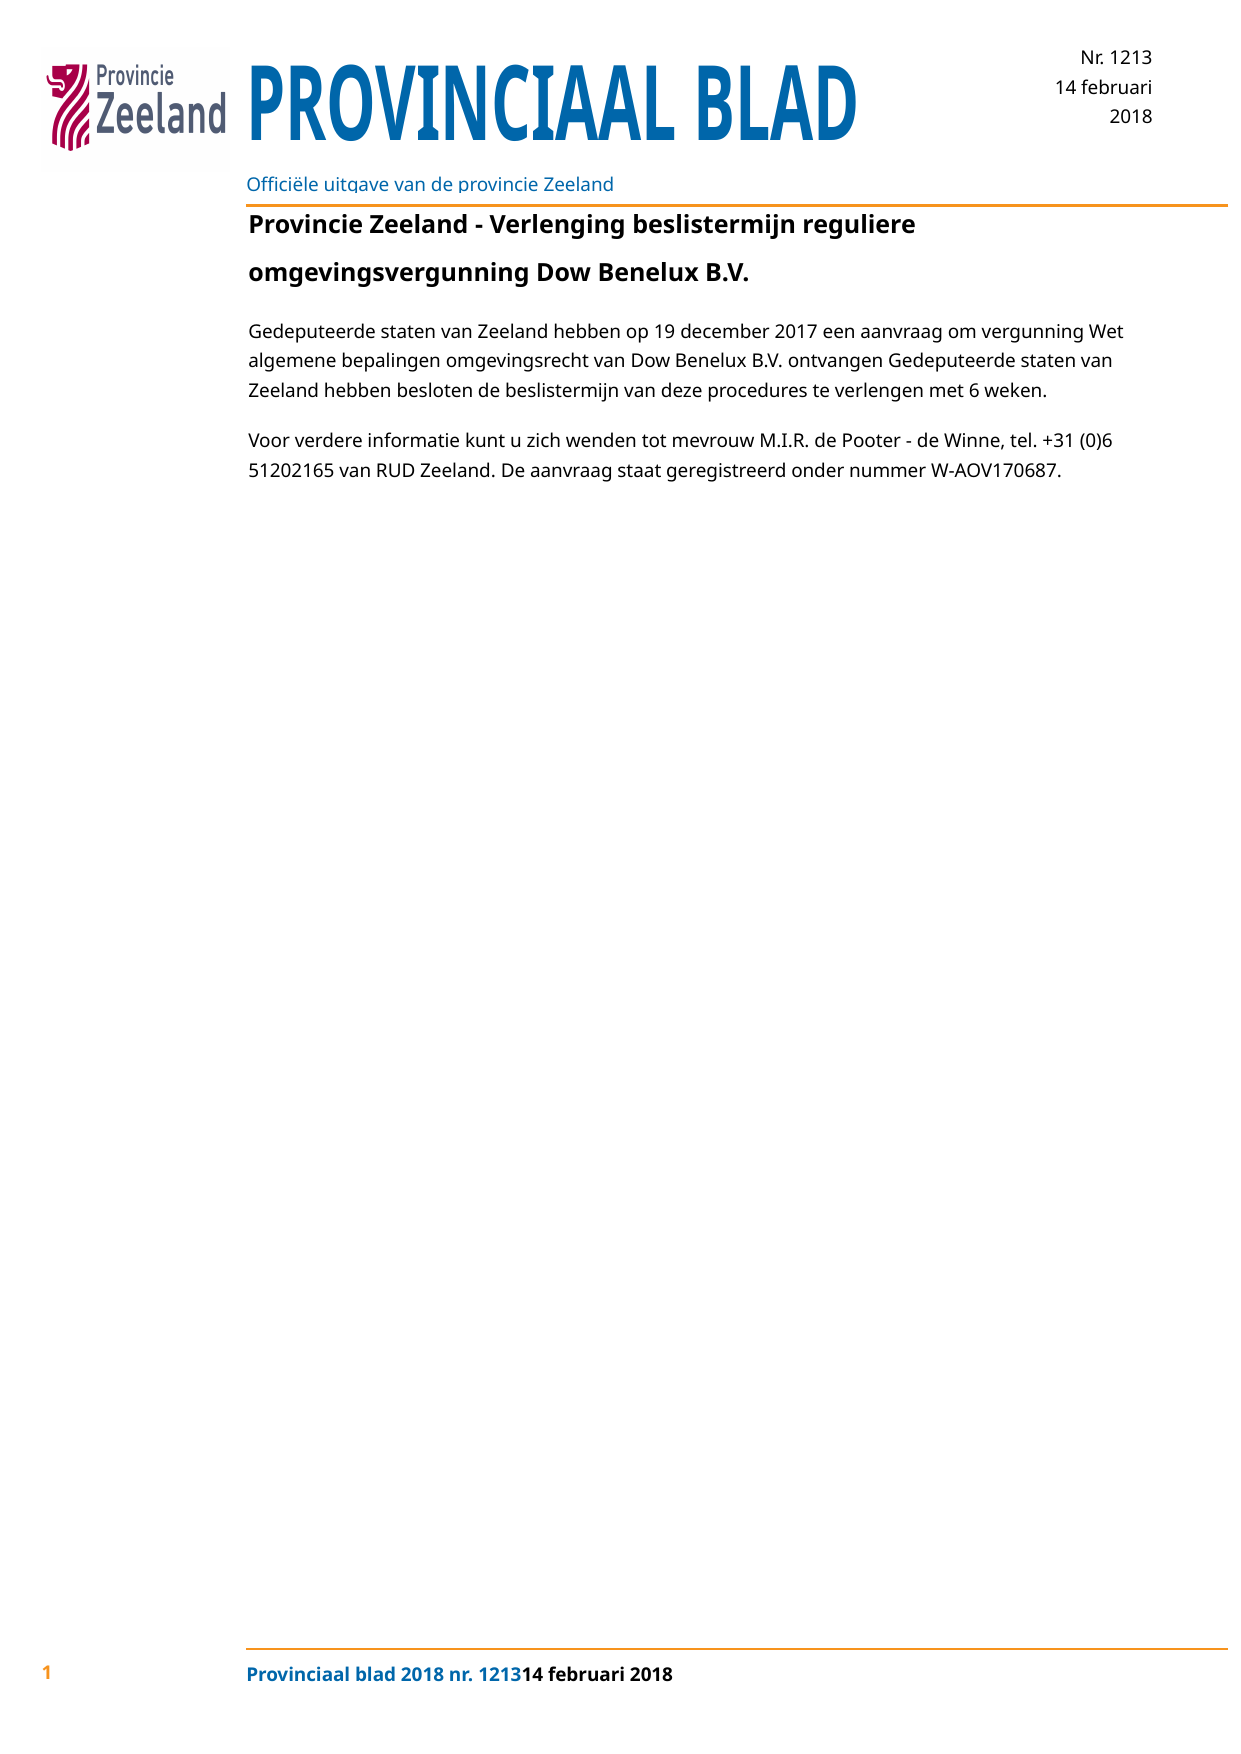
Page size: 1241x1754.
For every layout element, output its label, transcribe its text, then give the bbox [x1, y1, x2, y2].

picture [41, 47, 231, 172]
text Provincie Zeeland - Verlenging beslistermijn reguliere omgevingsvergunning Dow Benelux B.V. [248, 207, 1152, 288]
text Voor verdere informatie kunt u zich wenden tot mevrouw M.I.R. de Pooter - de Winne, tel. +31 (0)6 51202165 van RUD Zeeland. De aanvraag staat geregistreerd onder nummer W-AOV170687. [248, 427, 1152, 483]
text Gedeputeerde staten van Zeeland hebben op 19 december 2017 een aanvraag om vergunning Wet algemene bepalingen omgevingsrecht van Dow Benelux B.V. ontvangen Gedeputeerde staten van Zeeland hebben besloten de beslistermijn van deze procedures te verlengen met 6 weken. [248, 318, 1152, 403]
